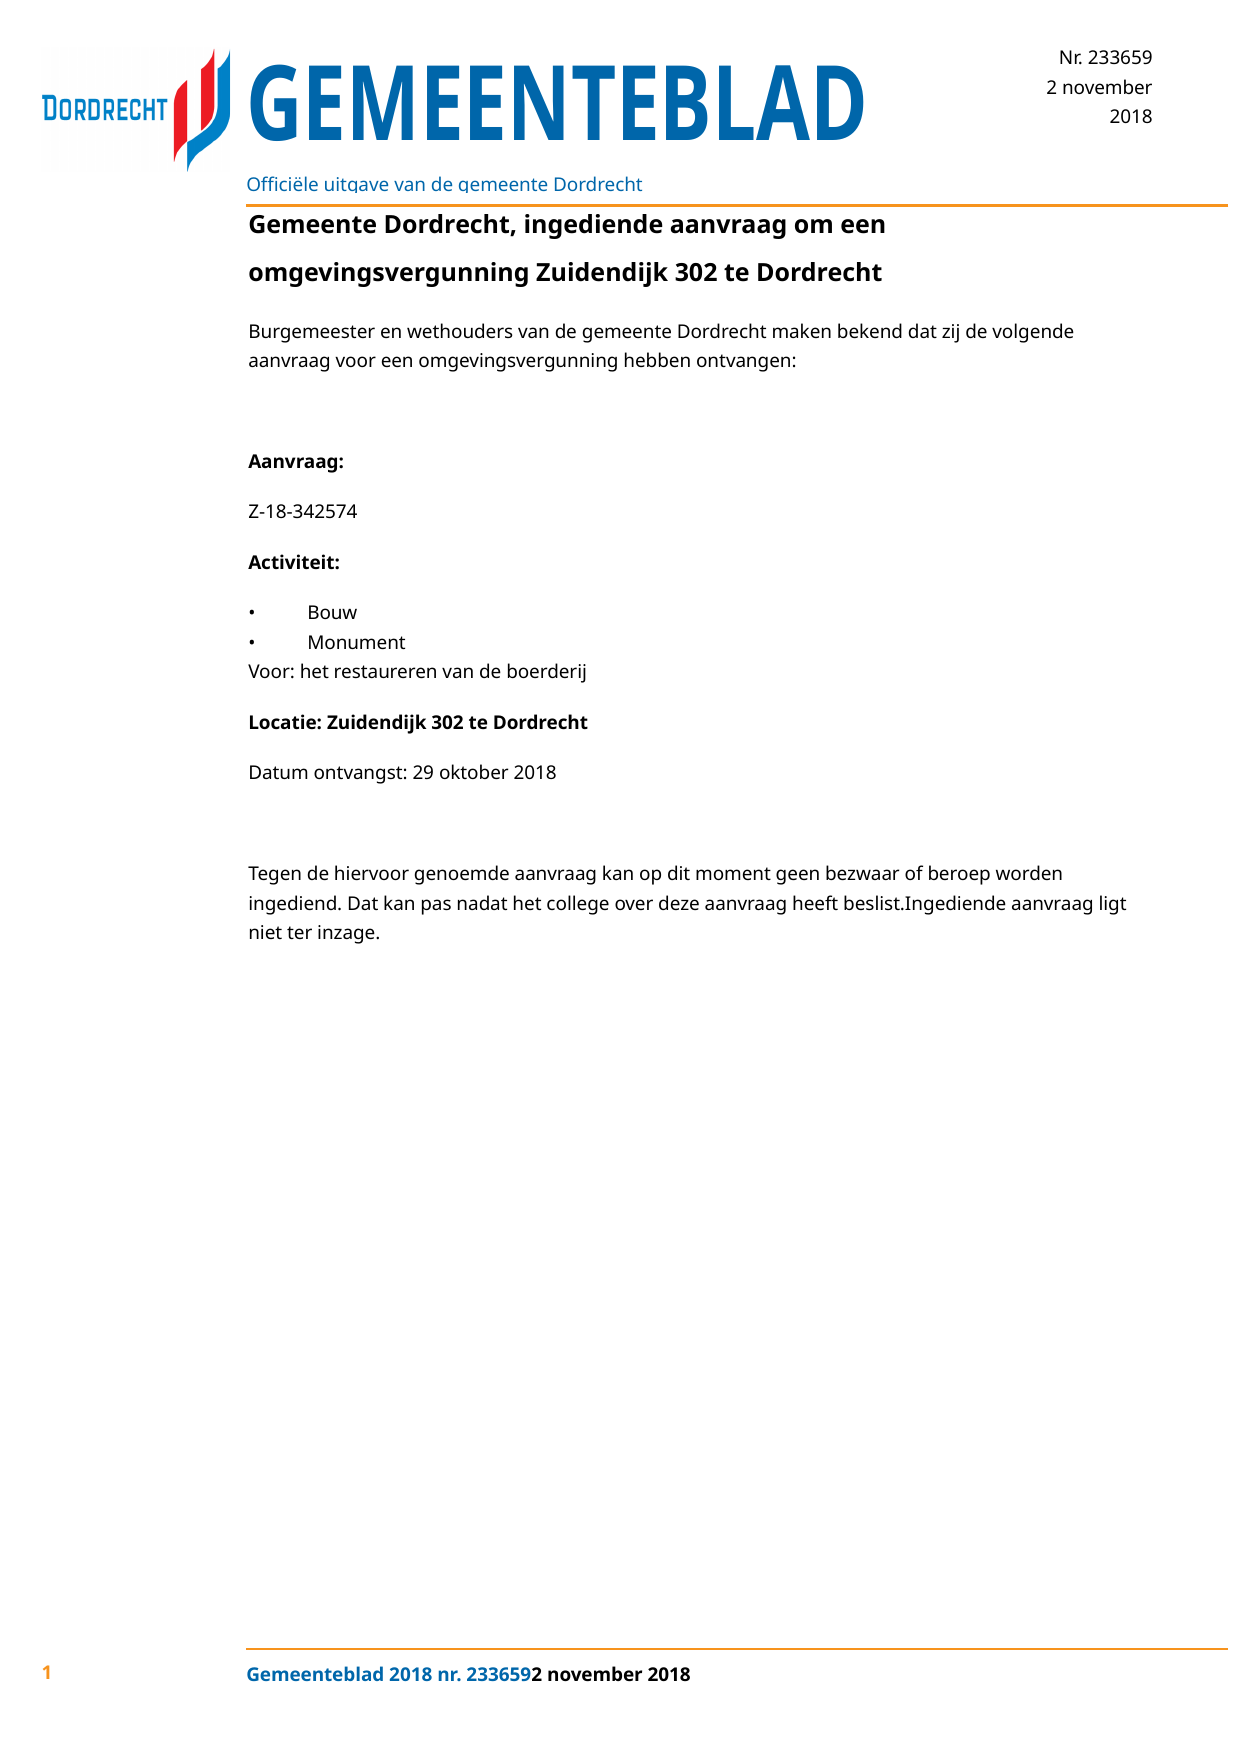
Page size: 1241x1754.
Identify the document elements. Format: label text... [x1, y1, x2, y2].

text Gemeente Dordrecht, ingediende aanvraag om een omgevingsvergunning Zuidendijk 302 te Dordrecht [248, 207, 1152, 288]
text Locatie: Zuidendijk 302 te Dordrecht [248, 709, 1152, 735]
text Datum ontvangst: 29 oktober 2018 [248, 759, 1152, 785]
text Z-18-342574 [248, 499, 1152, 524]
text Aanvraag: [248, 448, 1152, 474]
text Tegen de hiervoor genoemde aanvraag kan op dit moment geen bezwaar of beroep worden ingediend. Dat kan pas nadat het college over deze aanvraag heeft beslist.Ingediende aanvraag ligt niet ter inzage. [248, 860, 1152, 945]
text Voor: het restaureren van de boerderij [248, 659, 1152, 684]
list Bouw [248, 599, 1152, 625]
list Monument [248, 629, 1152, 655]
picture [41, 47, 231, 172]
text Activiteit: [248, 549, 1152, 575]
text Burgemeester en wethouders van de gemeente Dordrecht maken bekend dat zij de volgende aanvraag voor een omgevingsvergunning hebben ontvangen: [248, 318, 1152, 373]
